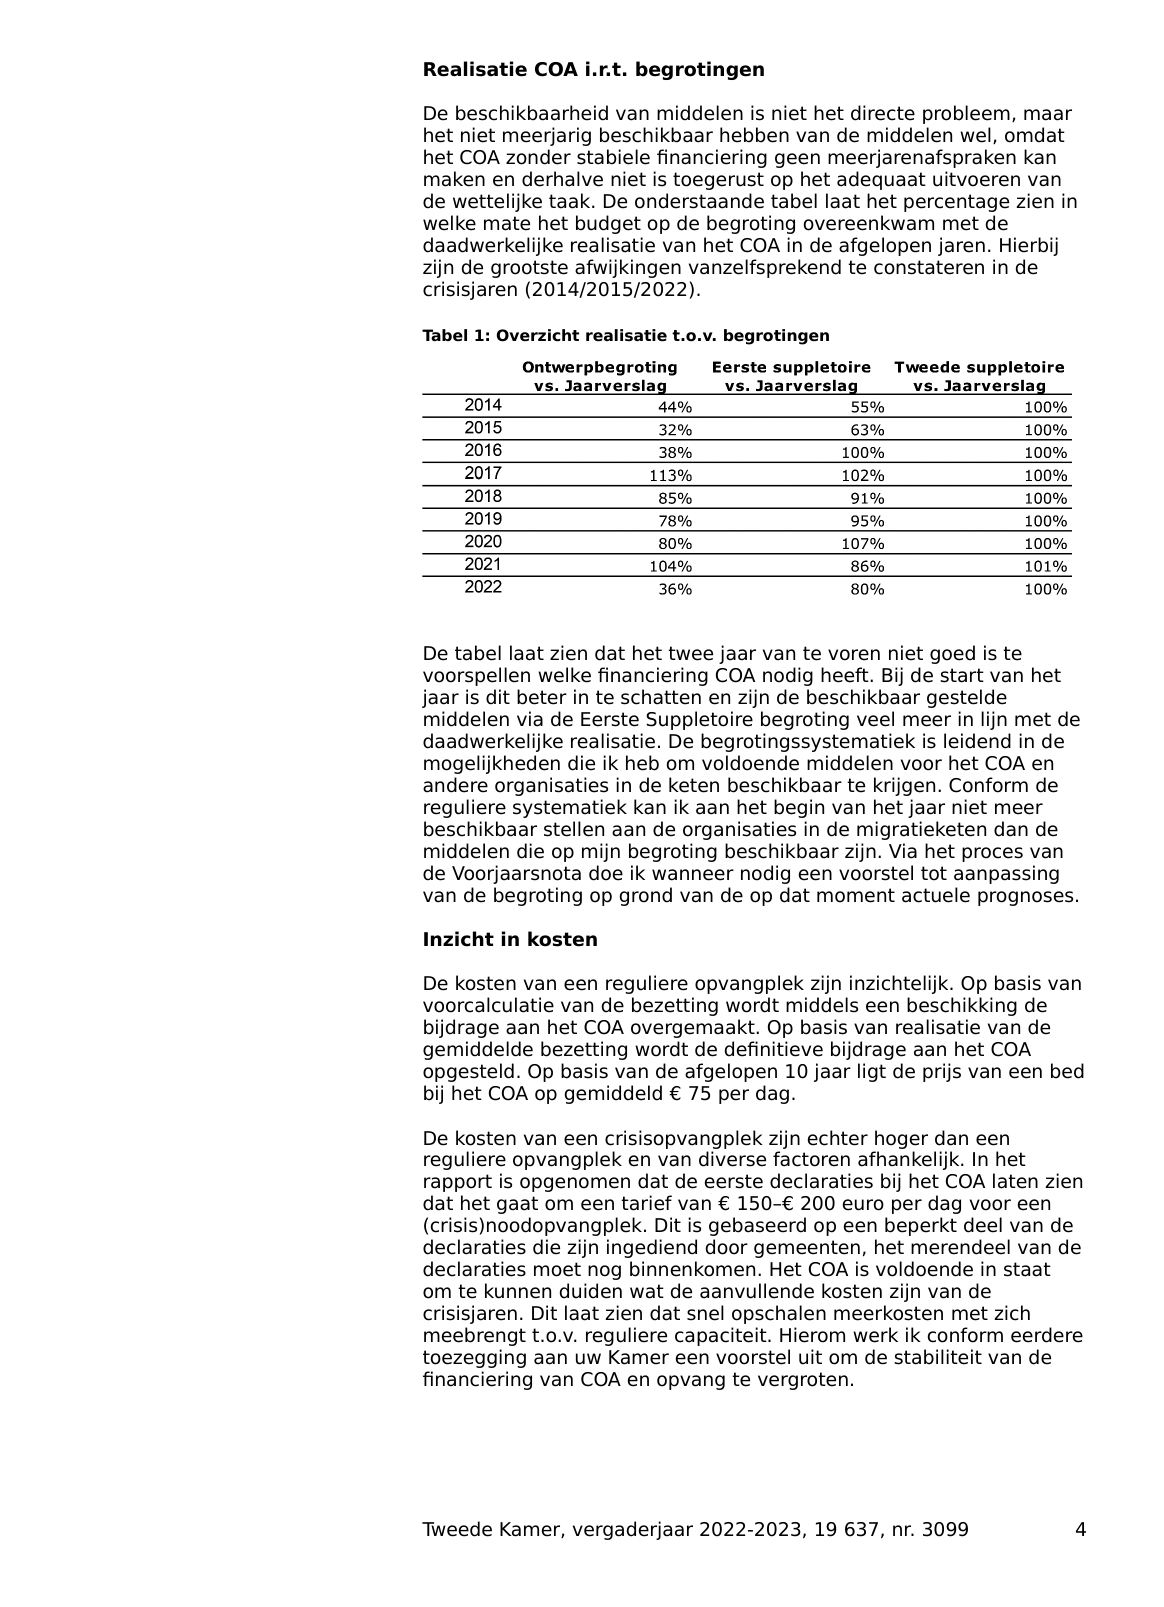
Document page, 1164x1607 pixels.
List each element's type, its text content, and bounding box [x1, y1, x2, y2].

subtitle Inzicht in kosten [422, 929, 1087, 951]
text De kosten van een crisisopvangplek zijn echter hoger dan een reguliere opvangplek en van diverse factoren afhankelijk. In het rapport is opgenomen dat de eerste declaraties bij het COA laten zien dat het gaat om een tarief van € 150–€ 200 euro per dag voor een (crisis)noodopvangplek. Dit is gebaseerd op een beperkt deel van de declaraties die zijn ingediend door gemeenten, het merendeel van de declaraties moet nog binnenkomen. Het COA is voldoende in staat om te kunnen duiden wat de aanvullende kosten zijn van de crisisjaren. Dit laat zien dat snel opschalen meerkosten met zich meebrengt t.o.v. reguliere capaciteit. Hierom werk ik conform eerdere toezegging aan uw Kamer een voorstel uit om de stabiliteit van de financiering van COA en opvang te vergroten. [422, 1127, 1087, 1391]
text De tabel laat zien dat het twee jaar van te voren niet goed is te voorspellen welke financiering COA nodig heeft. Bij de start van het jaar is dit beter in te schatten en zijn de beschikbaar gestelde middelen via de Eerste Suppletoire begroting veel meer in lijn met de daadwerkelijke realisatie. De begrotingssystematiek is leidend in de mogelijkheden die ik heb om voldoende middelen voor het COA en andere organisaties in de keten beschikbaar te krijgen. Conform de reguliere systematiek kan ik aan het begin van het jaar niet meer beschikbaar stellen aan de organisaties in de migratieketen dan de middelen die op mijn begroting beschikbaar zijn. Via het proces van de Voorjaarsnota doe ik wanneer nodig een voorstel tot aanpassing van de begroting op grond van de op dat moment actuele prognoses. [422, 643, 1087, 907]
text Tabel 1: Overzicht realisatie t.o.v. begrotingen [422, 327, 1072, 345]
text De beschikbaarheid van middelen is niet het directe probleem, maar het niet meerjarig beschikbaar hebben van de middelen wel, omdat het COA zonder stabiele financiering geen meerjarenafspraken kan maken en derhalve niet is toegerust op het adequaat uitvoeren van de wettelijke taak. De onderstaande tabel laat het percentage zien in welke mate het budget op de begroting overeenkwam met de daadwerkelijke realisatie van het COA in de afgelopen jaren. Hierbij zijn de grootste afwijkingen vanzelfsprekend te constateren in de crisisjaren (2014/2015/2022). [422, 103, 1087, 301]
text De kosten van een reguliere opvangplek zijn inzichtelijk. Op basis van voorcalculatie van de bezetting wordt middels een beschikking de bijdrage aan het COA overgemaakt. Op basis van realisatie van de gemiddelde bezetting wordt de definitieve bijdrage aan het COA opgesteld. Op basis van de afgelopen 10 jaar ligt de prijs van een bed bij het COA op gemiddeld € 75 per dag. [422, 973, 1087, 1105]
picture [422, 357, 1072, 599]
subtitle Realisatie COA i.r.t. begrotingen [422, 59, 1087, 81]
